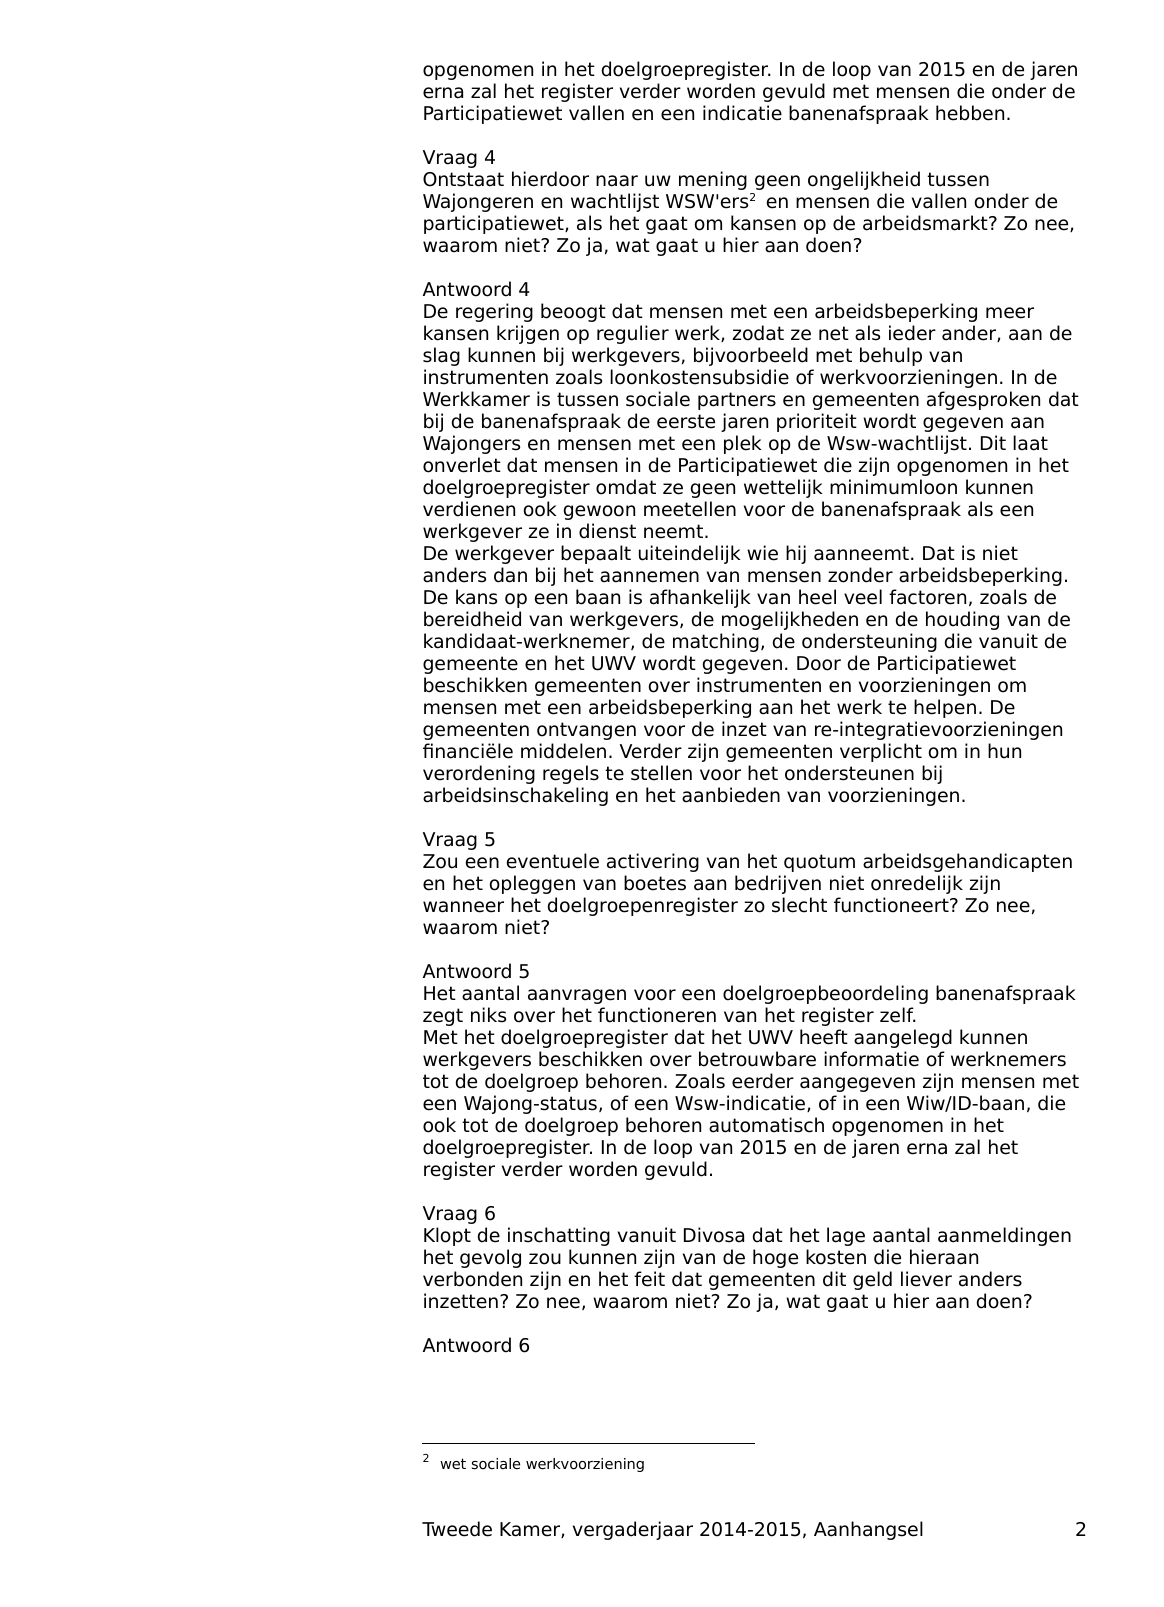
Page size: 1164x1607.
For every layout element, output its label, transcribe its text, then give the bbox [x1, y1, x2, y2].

text De regering beoogt dat mensen met een arbeidsbeperking meer kansen krijgen op regulier werk, zodat ze net als ieder ander, aan de slag kunnen bij werkgevers, bijvoorbeeld met behulp van instrumenten zoals loonkostensubsidie of werkvoorzieningen. In de Werkkamer is tussen sociale partners en gemeenten afgesproken dat bij de banenafspraak de eerste jaren prioriteit wordt gegeven aan Wajongers en mensen met een plek op de Wsw-wachtlijst. Dit laat onverlet dat mensen in de Participatiewet die zijn opgenomen in het doelgroepregister omdat ze geen wettelijk minimumloon kunnen verdienen ook gewoon meetellen voor de banenafspraak als een werkgever ze in dienst neemt. [422, 301, 1087, 543]
text Met het doelgroepregister dat het UWV heeft aangelegd kunnen werkgevers beschikken over betrouwbare informatie of werknemers tot de doelgroep behoren. Zoals eerder aangegeven zijn mensen met een Wajong-status, of een Wsw-indicatie, of in een Wiw/ID-baan, die ook tot de doelgroep behoren automatisch opgenomen in het doelgroepregister. In de loop van 2015 en de jaren erna zal het register verder worden gevuld. [422, 1027, 1087, 1181]
text Het aantal aanvragen voor een doelgroepbeoordeling banenafspraak zegt niks over het functioneren van het register zelf. [422, 983, 1087, 1027]
text Antwoord 5 [422, 961, 1087, 983]
text Ontstaat hierdoor naar uw mening geen ongelijkheid tussen Wajongeren en wachtlijst WSW'ers en mensen die vallen onder de participatiewet, als het gaat om kansen op de arbeidsmarkt? Zo nee, waarom niet? Zo ja, wat gaat u hier aan doen? [422, 169, 1087, 257]
text Vraag 6 [422, 1203, 1087, 1225]
text wet sociale werkvoorziening [422, 1452, 1087, 1474]
text De werkgever bepaalt uiteindelijk wie hij aanneemt. Dat is niet anders dan bij het aannemen van mensen zonder arbeidsbeperking. De kans op een baan is afhankelijk van heel veel factoren, zoals de bereidheid van werkgevers, de mogelijkheden en de houding van de kandidaat-werknemer, de matching, de ondersteuning die vanuit de gemeente en het UWV wordt gegeven. Door de Participatiewet beschikken gemeenten over instrumenten en voorzieningen om mensen met een arbeidsbeperking aan het werk te helpen. De gemeenten ontvangen voor de inzet van re-integratievoorzieningen financiële middelen. Verder zijn gemeenten verplicht om in hun verordening regels te stellen voor het ondersteunen bij arbeidsinschakeling en het aanbieden van voorzieningen. [422, 543, 1087, 807]
text opgenomen in het doelgroepregister. In de loop van 2015 en de jaren erna zal het register verder worden gevuld met mensen die onder de Participatiewet vallen en een indicatie banenafspraak hebben. [422, 59, 1087, 125]
text Antwoord 6 [422, 1335, 1087, 1357]
text Antwoord 4 [422, 279, 1087, 301]
text Zou een eventuele activering van het quotum arbeidsgehandicapten en het opleggen van boetes aan bedrijven niet onredelijk zijn wanneer het doelgroepenregister zo slecht functioneert? Zo nee, waarom niet? [422, 851, 1087, 939]
text Vraag 5 [422, 829, 1087, 851]
text Vraag 4 [422, 147, 1087, 169]
text Klopt de inschatting vanuit Divosa dat het lage aantal aanmeldingen het gevolg zou kunnen zijn van de hoge kosten die hieraan verbonden zijn en het feit dat gemeenten dit geld liever anders inzetten? Zo nee, waarom niet? Zo ja, wat gaat u hier aan doen? [422, 1225, 1087, 1313]
